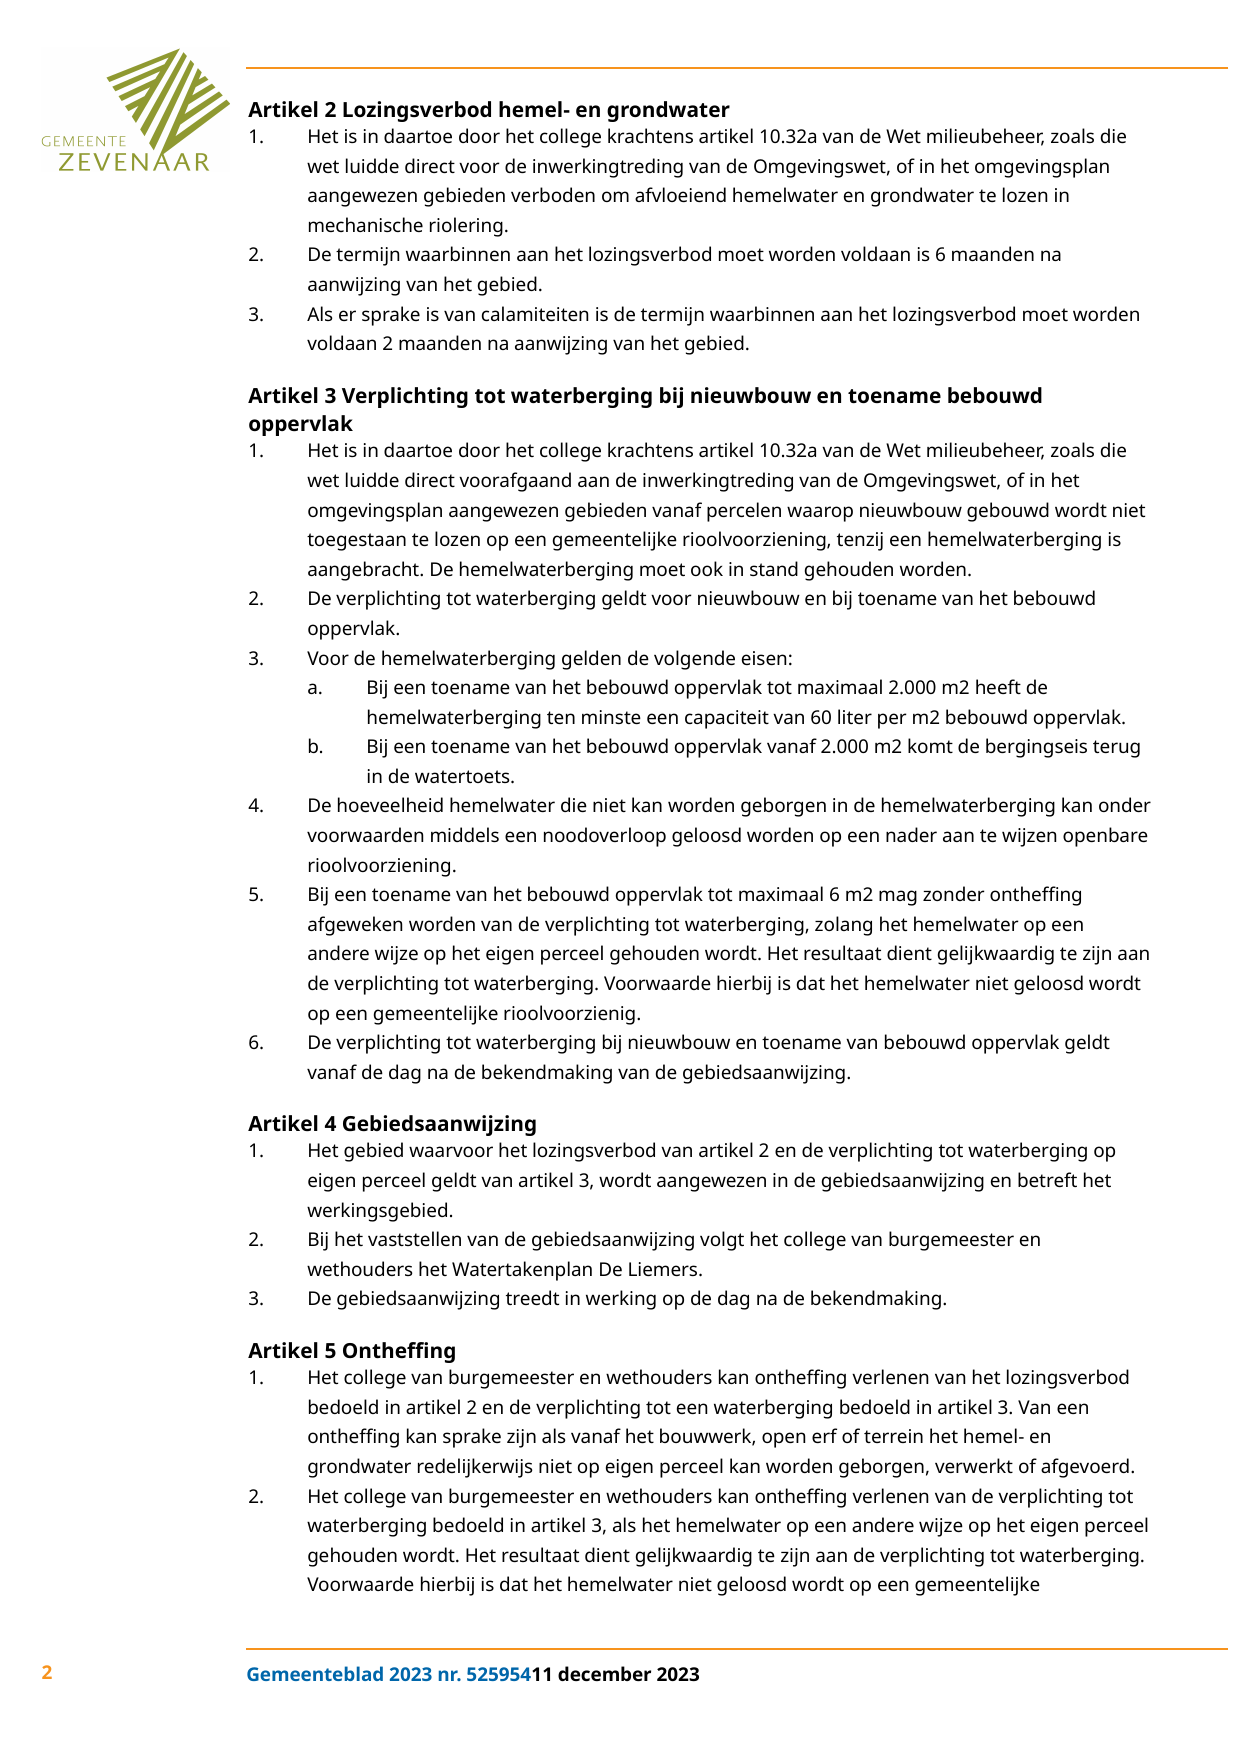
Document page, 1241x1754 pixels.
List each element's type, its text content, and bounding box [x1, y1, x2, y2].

list De verplichting tot waterberging bij nieuwbouw en toename van bebouwd oppervlak geldt vanaf de dag na de bekendmaking van de gebiedsaanwijzing. [248, 1029, 1152, 1084]
text Artikel 3 Verplichting tot waterberging bij nieuwbouw en toename bebouwd oppervlak [248, 381, 1152, 438]
list Voor de hemelwaterberging gelden de volgende eisen: [248, 645, 1152, 670]
list De termijn waarbinnen aan het lozingsverbod moet worden voldaan is 6 maanden na aanwijzing van het gebied. [248, 242, 1152, 297]
list De verplichting tot waterberging geldt voor nieuwbouw en bij toename van het bebouwd oppervlak. [248, 586, 1152, 641]
list Bij een toename van het bebouwd oppervlak tot maximaal 2.000 m2 heeft de hemelwaterberging ten minste een capaciteit van 60 liter per m2 bebouwd oppervlak. [307, 674, 1152, 729]
text Artikel 4 Gebiedsaanwijzing [248, 1109, 1152, 1138]
list Als er sprake is van calamiteiten is de termijn waarbinnen aan het lozingsverbod moet worden voldaan 2 maanden na aanwijzing van het gebied. [248, 301, 1152, 356]
list Het gebied waarvoor het lozingsverbod van artikel 2 en de verplichting tot waterberging op eigen perceel geldt van artikel 3, wordt aangewezen in de gebiedsaanwijzing en betreft het werkingsgebied. [248, 1138, 1152, 1223]
text Artikel 5 Ontheffing [248, 1336, 1152, 1364]
text Artikel 2 Lozingsverbod hemel- en grondwater [248, 95, 1152, 123]
picture [41, 47, 231, 172]
list Het college van burgemeester en wethouders kan ontheffing verlenen van het lozingsverbod bedoeld in artikel 2 en de verplichting tot een waterberging bedoeld in artikel 3. Van een ontheffing kan sprake zijn als vanaf het bouwwerk, open erf of terrein het hemel- en grondwater redelijkerwijs niet op eigen perceel kan worden geborgen, verwerkt of afgevoerd. [248, 1364, 1152, 1479]
list Het is in daartoe door het college krachtens artikel 10.32a van de Wet milieubeheer, zoals die wet luidde direct voor de inwerkingtreding van de Omgevingswet, of in het omgevingsplan aangewezen gebieden verboden om afvloeiend hemelwater en grondwater te lozen in mechanische riolering. [248, 123, 1152, 238]
list De gebiedsaanwijzing treedt in werking op de dag na de bekendmaking. [248, 1286, 1152, 1311]
list Bij het vaststellen van de gebiedsaanwijzing volgt het college van burgemeester en wethouders het Watertakenplan De Liemers. [248, 1226, 1152, 1282]
list Het college van burgemeester en wethouders kan ontheffing verlenen van de verplichting tot waterberging bedoeld in artikel 3, als het hemelwater op een andere wijze op het eigen perceel gehouden wordt. Het resultaat dient gelijkwaardig te zijn aan de verplichting tot waterberging. Voorwaarde hierbij is dat het hemelwater niet geloosd wordt op een gemeentelijke [248, 1483, 1152, 1597]
list Bij een toename van het bebouwd oppervlak vanaf 2.000 m2 komt de bergingseis terug in de watertoets. [307, 733, 1152, 789]
list Het is in daartoe door het college krachtens artikel 10.32a van de Wet milieubeheer, zoals die wet luidde direct voorafgaand aan de inwerkingtreding van de Omgevingswet, of in het omgevingsplan aangewezen gebieden vanaf percelen waarop nieuwbouw gebouwd wordt niet toegestaan te lozen op een gemeentelijke rioolvoorziening, tenzij een hemelwaterberging is aangebracht. De hemelwaterberging moet ook in stand gehouden worden. [248, 438, 1152, 582]
list Bij een toename van het bebouwd oppervlak tot maximaal 6 m2 mag zonder ontheffing afgeweken worden van de verplichting tot waterberging, zolang het hemelwater op een andere wijze op het eigen perceel gehouden wordt. Het resultaat dient gelijkwaardig te zijn aan de verplichting tot waterberging. Voorwaarde hierbij is dat het hemelwater niet geloosd wordt op een gemeentelijke rioolvoorzienig. [248, 881, 1152, 1025]
list De hoeveelheid hemelwater die niet kan worden geborgen in de hemelwaterberging kan onder voorwaarden middels een noodoverloop geloosd worden op een nader aan te wijzen openbare rioolvoorziening. [248, 793, 1152, 877]
